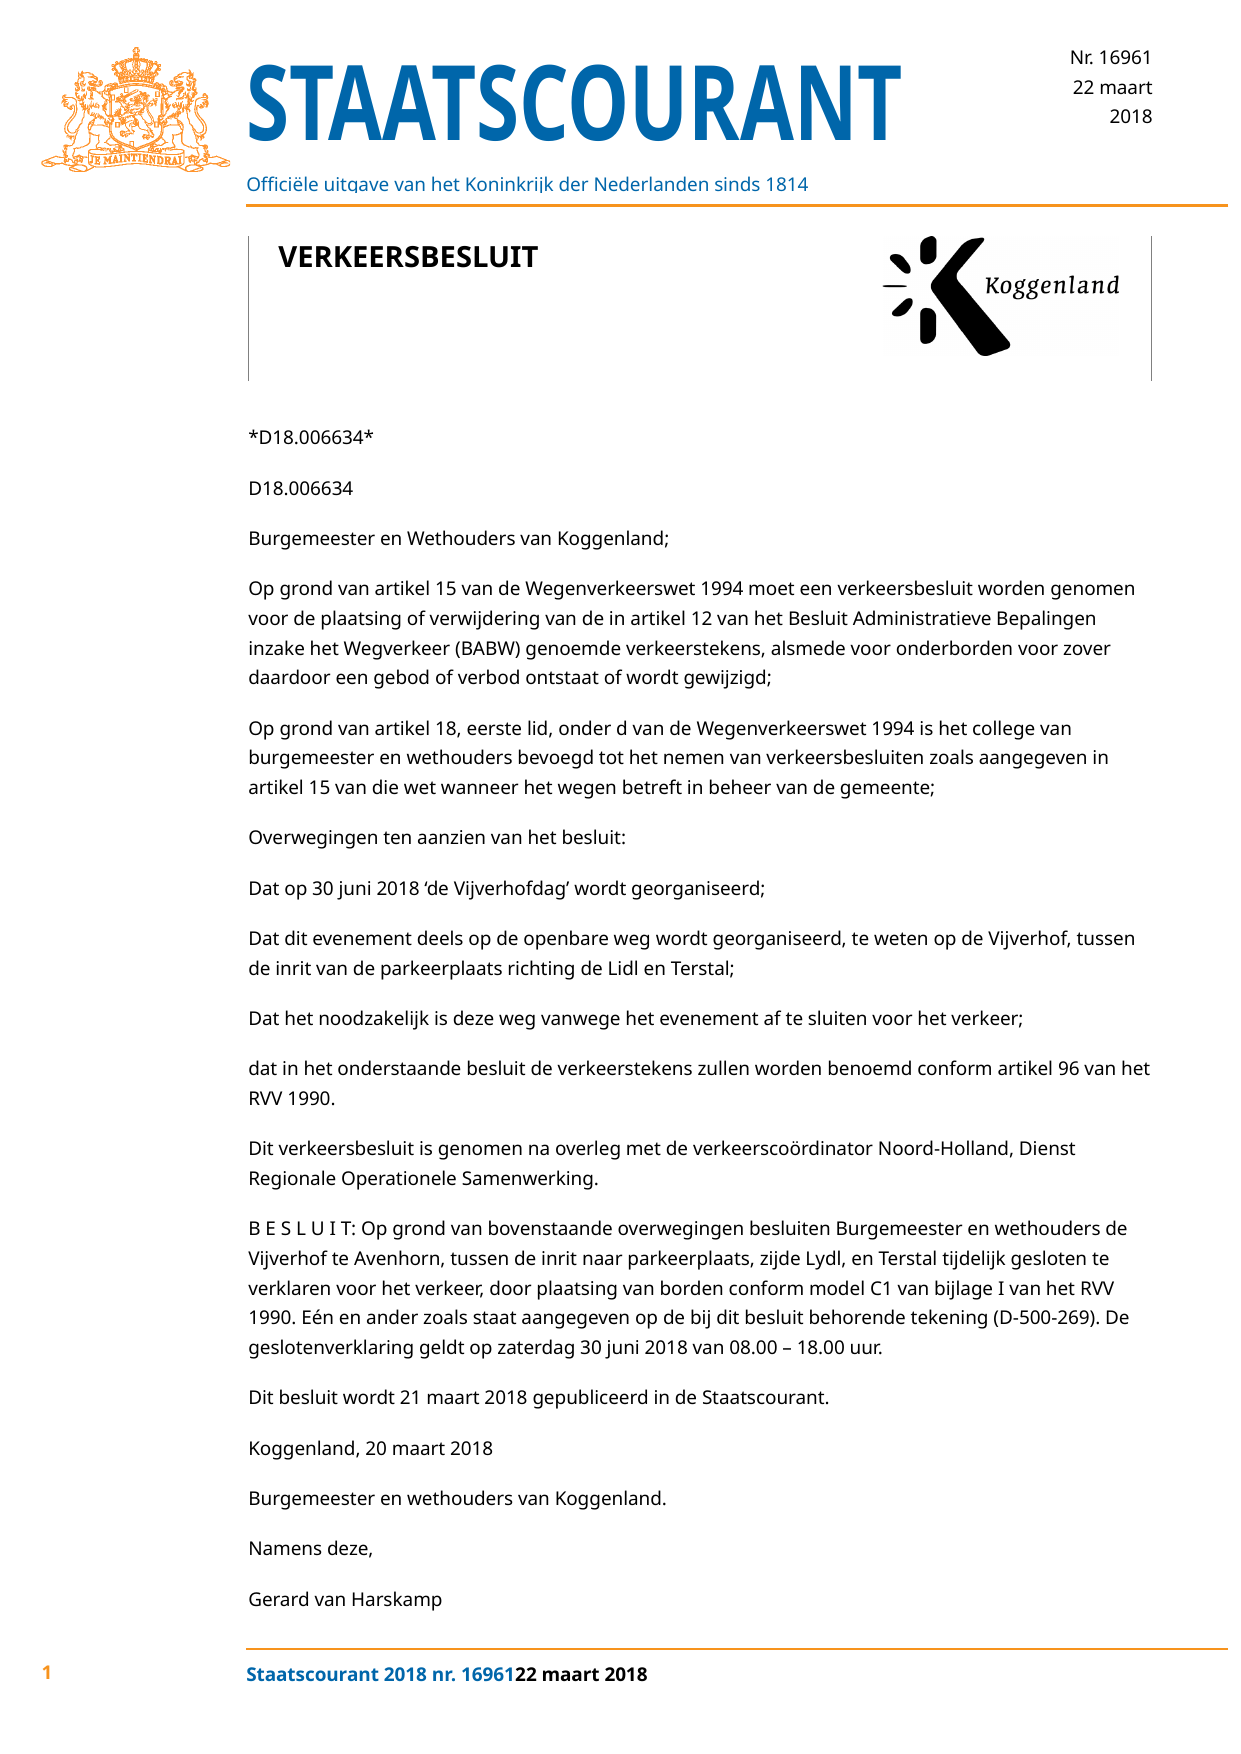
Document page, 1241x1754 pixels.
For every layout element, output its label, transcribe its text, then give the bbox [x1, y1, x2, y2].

text Dit verkeersbesluit is genomen na overleg met de verkeerscoördinator Noord-Holland, Dienst Regionale Operationele Samenwerking. [248, 1136, 1152, 1191]
table_header [850, 236, 1151, 381]
text Dat het noodzakelijk is deze weg vanwege het evenement af te sluiten voor het verkeer; [248, 1005, 1152, 1031]
text Op grond van artikel 15 van de Wegenverkeerswet 1994 moet een verkeersbesluit worden genomen voor de plaatsing of verwijdering van de in artikel 12 van het Besluit Administratieve Bepalingen inzake het Wegverkeer (BABW) genoemde verkeerstekens, alsmede voor onderborden voor zover daardoor een gebod of verbod ontstaat of wordt gewijzigd; [248, 576, 1152, 690]
text Dat dit evenement deels op de openbare weg wordt georganiseerd, te weten op de Vijverhof, tussen de inrit van de parkeerplaats richting de Lidl en Terstal; [248, 925, 1152, 981]
text dat in het onderstaande besluit de verkeerstekens zullen worden benoemd conform artikel 96 van het RVV 1990. [248, 1056, 1152, 1111]
text Namens deze, [248, 1536, 1152, 1561]
text Dat op 30 juni 2018 ‘de Vijverhofdag’ wordt georganiseerd; [248, 875, 1152, 901]
picture [41, 47, 231, 172]
text Koggenland, 20 maart 2018 [248, 1435, 1152, 1461]
table_header VERKEERSBESLUIT [249, 236, 850, 381]
text *D18.006634* [248, 424, 1152, 450]
text Burgemeester en Wethouders van Koggenland; [248, 525, 1152, 551]
text Overwegingen ten aanzien van het besluit: [248, 824, 1152, 850]
text B E S L U I T: Op grond van bovenstaande overwegingen besluiten Burgemeester en wethouders de Vijverhof te Avenhorn, tussen de inrit naar parkeerplaats, zijde Lydl, en Terstal tijdelijk gesloten te verklaren voor het verkeer, door plaatsing van borden conform model C1 van bijlage I van het RVV 1990. Eén en ander zoals staat aangegeven op de bij dit besluit behorende tekening (D-500-269). De geslotenverklaring geldt op zaterdag 30 juni 2018 van 08.00 – 18.00 uur. [248, 1216, 1152, 1360]
text Op grond van artikel 18, eerste lid, onder d van de Wegenverkeerswet 1994 is het college van burgemeester en wethouders bevoegd tot het nemen van verkeersbesluiten zoals aangegeven in artikel 15 van die wet wanneer het wegen betreft in beheer van de gemeente; [248, 715, 1152, 800]
text Burgemeester en wethouders van Koggenland. [248, 1485, 1152, 1511]
picture [882, 236, 1119, 356]
text Gerard van Harskamp [248, 1586, 1152, 1612]
text Dit besluit wordt 21 maart 2018 gepubliceerd in de Staatscourant. [248, 1384, 1152, 1410]
text D18.006634 [248, 475, 1152, 501]
